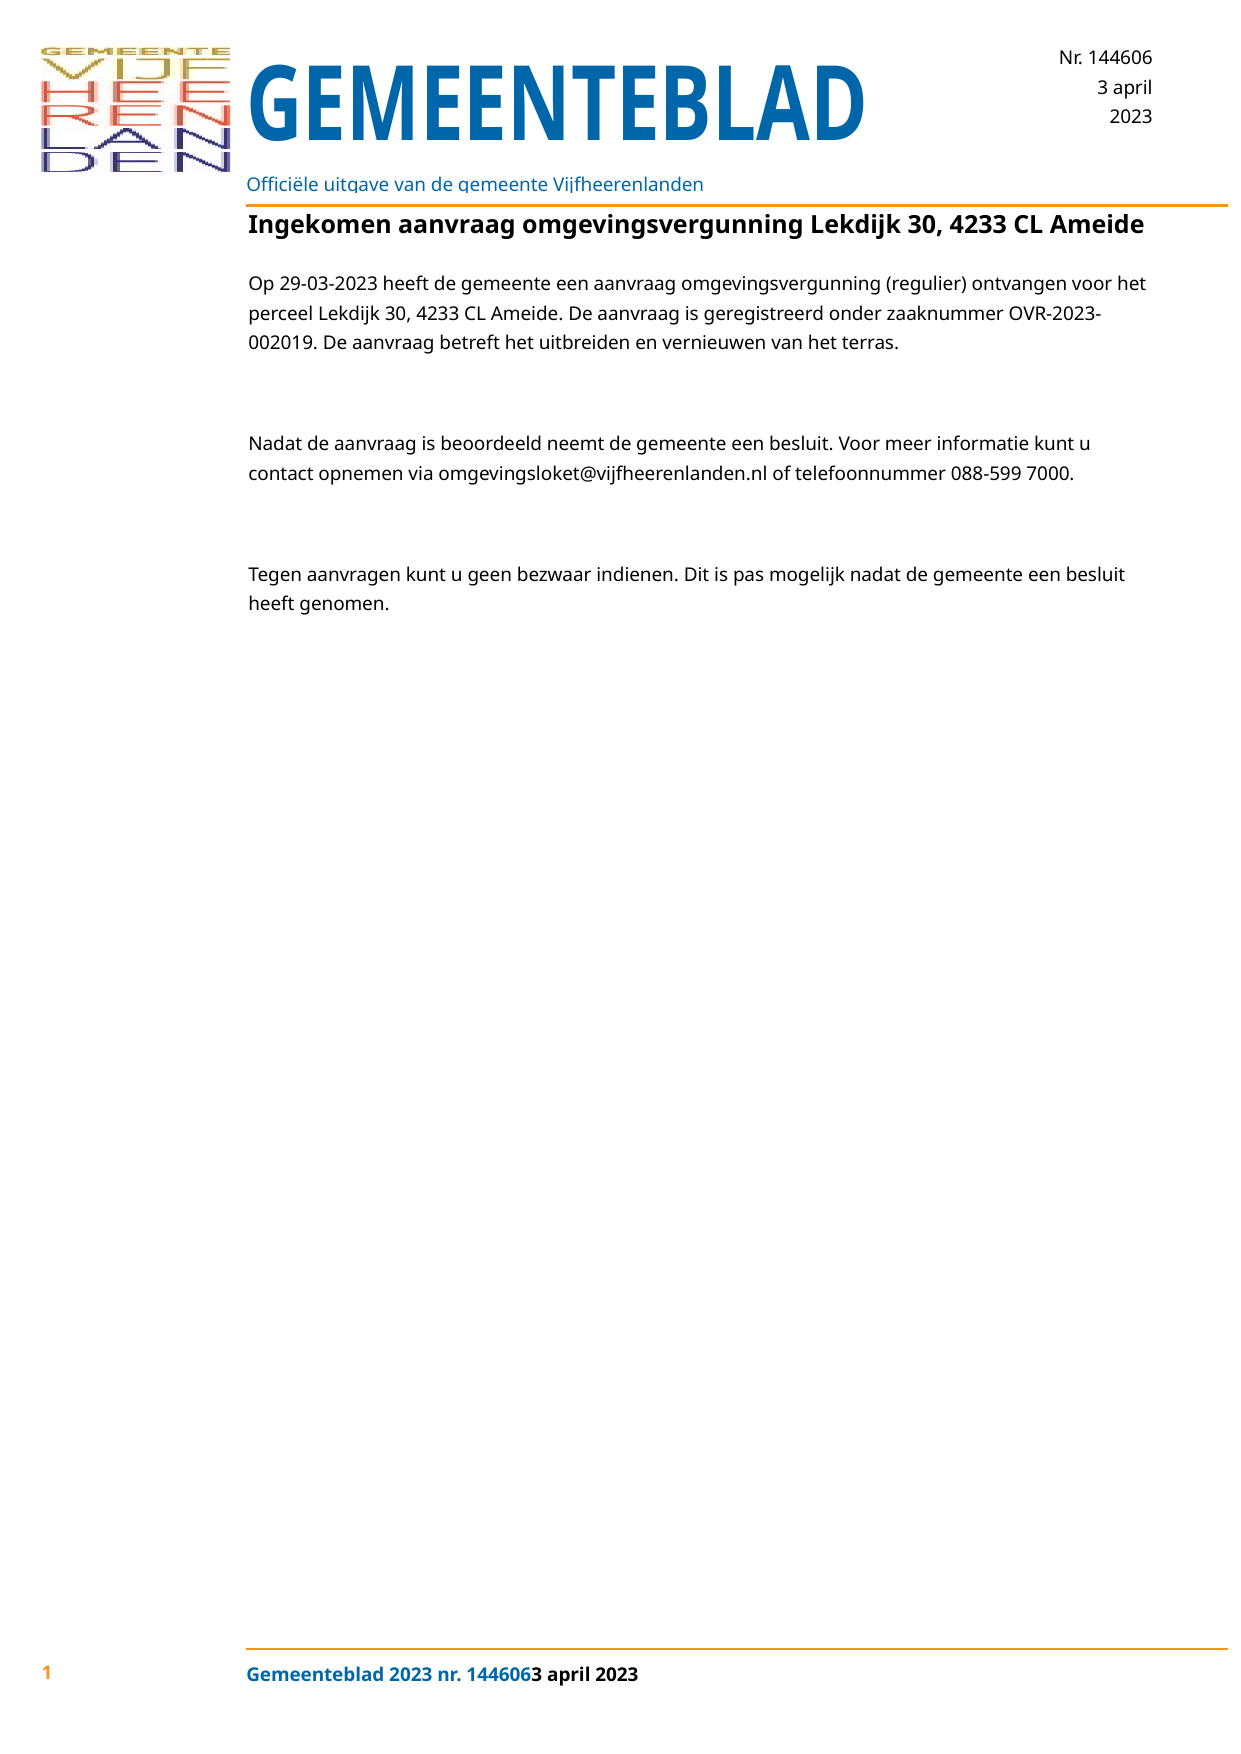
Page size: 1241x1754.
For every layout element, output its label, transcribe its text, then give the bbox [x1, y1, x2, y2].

picture [41, 47, 231, 172]
text Op 29-03-2023 heeft de gemeente een aanvraag omgevingsvergunning (regulier) ontvangen voor het perceel Lekdijk 30, 4233 CL Ameide. De aanvraag is geregistreerd onder zaaknummer OVR-2023-002019. De aanvraag betreft het uitbreiden en vernieuwen van het terras. [248, 270, 1152, 355]
text Ingekomen aanvraag omgevingsvergunning Lekdijk 30, 4233 CL Ameide [248, 207, 1152, 241]
text Nadat de aanvraag is beoordeeld neemt de gemeente een besluit. Voor meer informatie kunt u contact opnemen via omgevingsloket@vijfheerenlanden.nl of telefoonnummer 088-599 7000. [248, 430, 1152, 486]
text Tegen aanvragen kunt u geen bezwaar indienen. Dit is pas mogelijk nadat de gemeente een besluit heeft genomen. [248, 561, 1152, 616]
